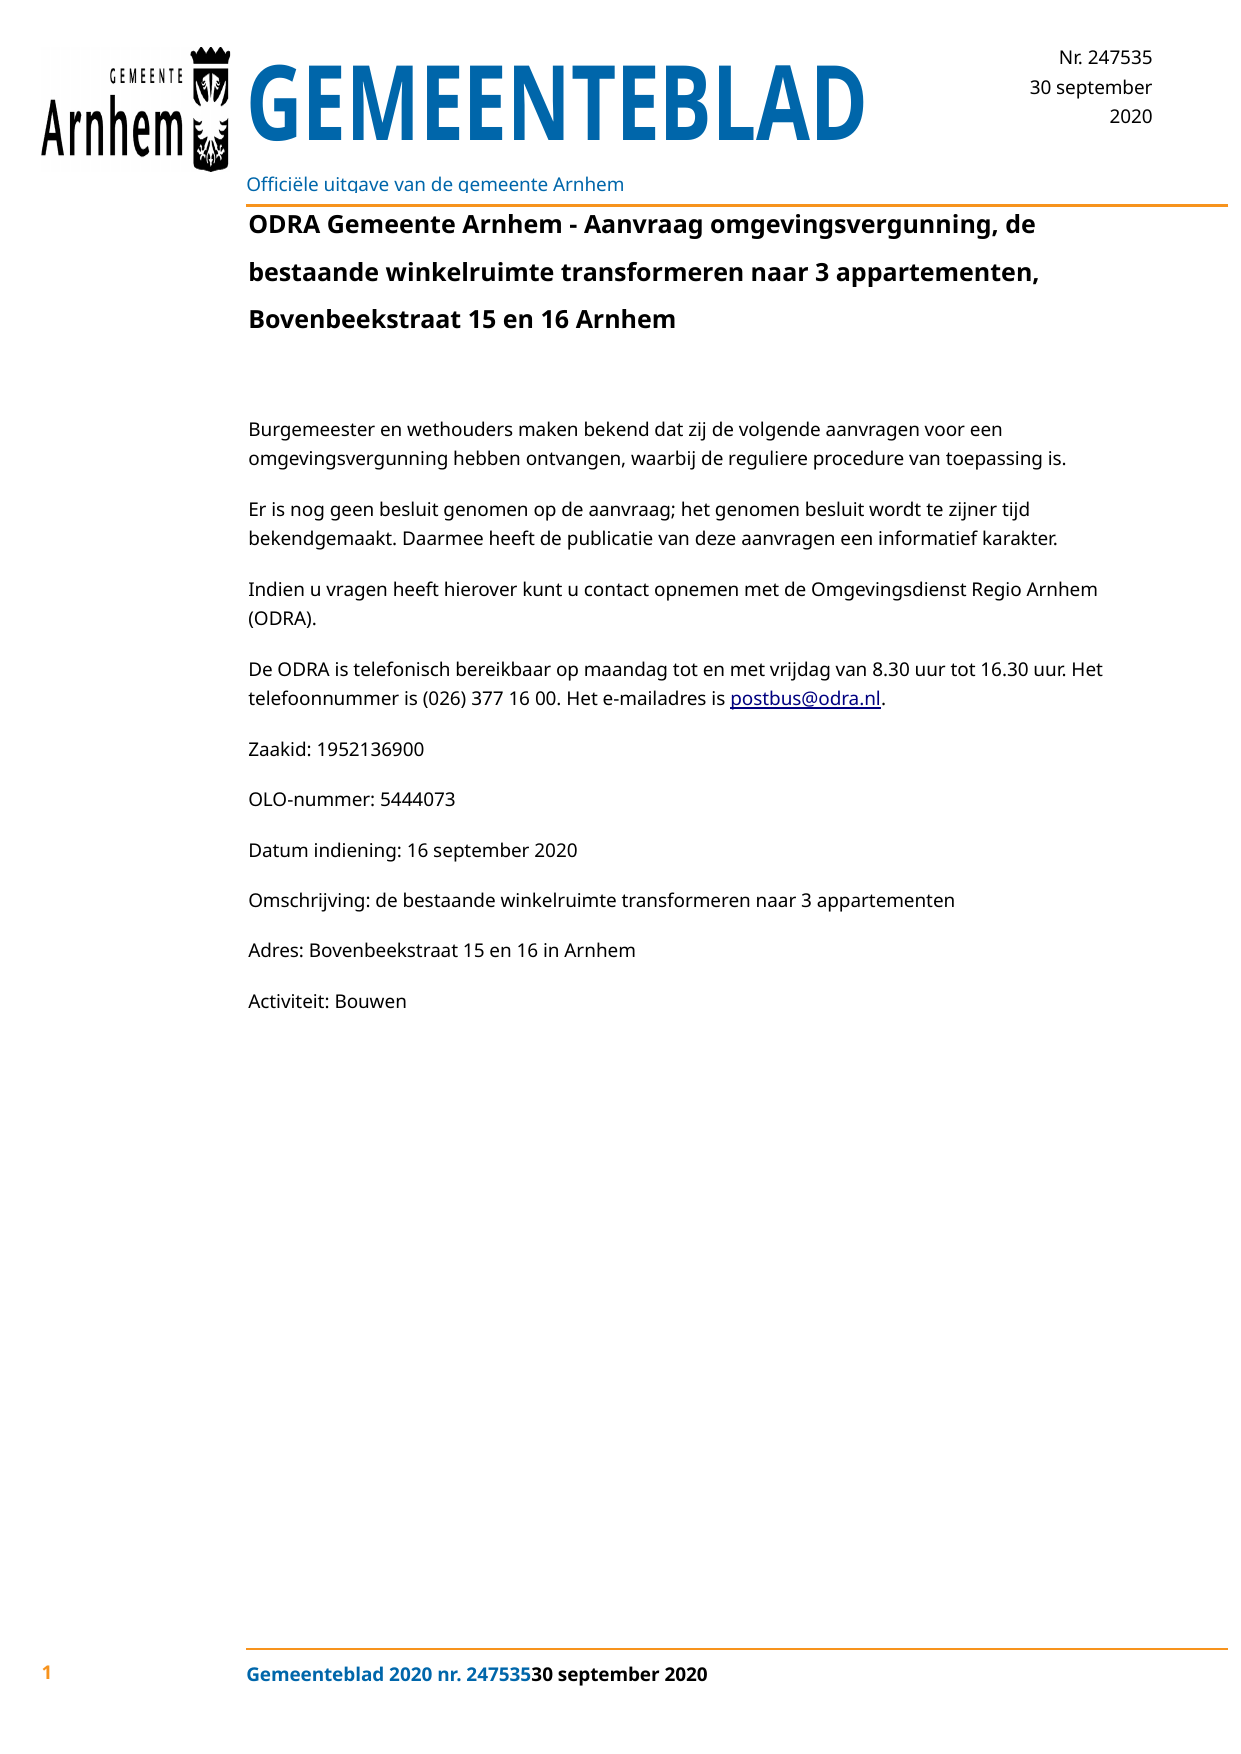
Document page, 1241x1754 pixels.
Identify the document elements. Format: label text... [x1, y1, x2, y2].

text Er is nog geen besluit genomen op de aanvraag; het genomen besluit wordt te zijner tijd bekendgemaakt. Daarmee heeft de publicatie van deze aanvragen een informatief karakter. [248, 496, 1152, 551]
text Burgemeester en wethouders maken bekend dat zij de volgende aanvragen voor een omgevingsvergunning hebben ontvangen, waarbij de reguliere procedure van toepassing is. [248, 416, 1152, 471]
picture [41, 47, 231, 172]
text Indien u vragen heeft hierover kunt u contact opnemen met de Omgevingsdienst Regio Arnhem (ODRA). [248, 576, 1152, 631]
text Datum indiening: 16 september 2020 [248, 837, 1152, 862]
text OLO-nummer: 5444073 [248, 786, 1152, 812]
text Adres: Bovenbeekstraat 15 en 16 in Arnhem [248, 938, 1152, 963]
text Omschrijving: de bestaande winkelruimte transformeren naar 3 appartementen [248, 887, 1152, 913]
text De ODRA is telefonisch bereikbaar op maandag tot en met vrijdag van 8.30 uur tot 16.30 uur. Het telefoonnummer is (026) 377 16 00. Het e-mailadres is postbus@odra.nl. [248, 656, 1152, 711]
text Zaakid: 1952136900 [248, 736, 1152, 762]
text ODRA Gemeente Arnhem - Aanvraag omgevingsvergunning, de bestaande winkelruimte transformeren naar 3 appartementen, Bovenbeekstraat 15 en 16 Arnhem [248, 207, 1152, 336]
text Activiteit: Bouwen [248, 988, 1152, 1014]
